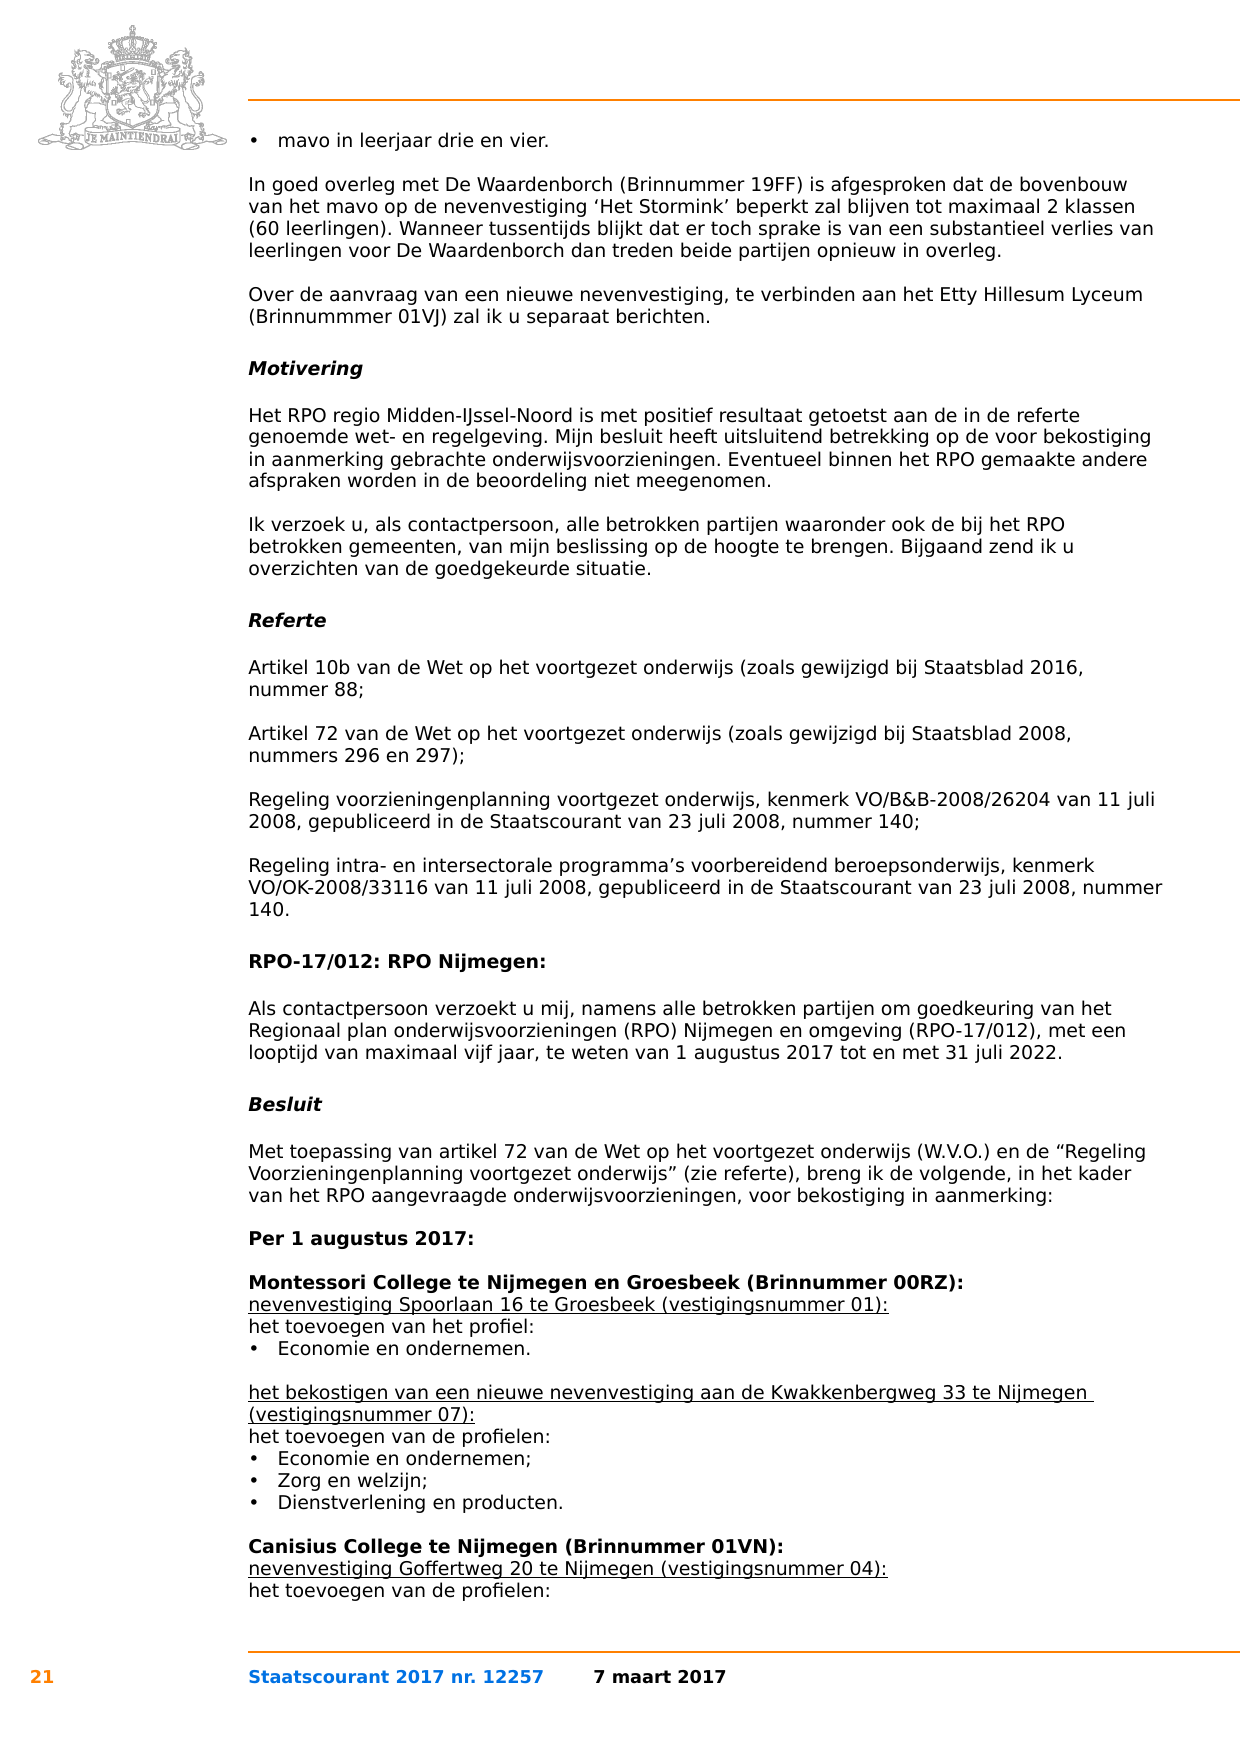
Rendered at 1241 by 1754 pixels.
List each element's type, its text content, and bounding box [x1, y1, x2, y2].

text het toevoegen van de profielen: [248, 1580, 1163, 1602]
subtitle RPO-17/012: RPO Nijmegen: [248, 951, 1163, 973]
subtitle Referte [248, 610, 1163, 632]
text • Economie en ondernemen; [248, 1448, 1163, 1470]
subtitle Besluit [248, 1093, 1163, 1116]
subtitle Motivering [248, 357, 1163, 379]
text nevenvestiging Goffertweg 20 te Nijmegen (vestigingsnummer 04): [248, 1558, 1163, 1580]
text nevenvestiging Spoorlaan 16 te Groesbeek (vestigingsnummer 01): [248, 1294, 1163, 1316]
text Artikel 72 van de Wet op het voortgezet onderwijs (zoals gewijzigd bij Staatsblad 2008, nummers 296 en 297); [248, 723, 1163, 767]
text Het RPO regio Midden-IJssel-Noord is met positief resultaat getoetst aan de in de referte genoemde wet- en regelgeving. Mijn besluit heeft uitsluitend betrekking op de voor bekostiging in aanmerking gebrachte onderwijsvoorzieningen. Eventueel binnen het RPO gemaakte andere afspraken worden in de beoordeling niet meegenomen. [248, 404, 1163, 492]
text Ik verzoek u, als contactpersoon, alle betrokken partijen waaronder ook de bij het RPO betrokken gemeenten, van mijn beslissing op de hoogte te brengen. Bijgaand zend ik u overzichten van de goedgekeurde situatie. [248, 514, 1163, 580]
text Canisius College te Nijmegen (Brinnummer 01VN): [248, 1536, 1163, 1558]
text • Economie en ondernemen. [248, 1338, 1163, 1360]
text Regeling intra- en intersectorale programma’s voorbereidend beroepsonderwijs, kenmerk VO/OK-2008/33116 van 11 juli 2008, gepubliceerd in de Staatscourant van 23 juli 2008, nummer 140. [248, 855, 1163, 921]
text Montessori College te Nijmegen en Groesbeek (Brinnummer 00RZ): [248, 1272, 1163, 1294]
text • Zorg en welzijn; [248, 1470, 1163, 1492]
text Met toepassing van artikel 72 van de Wet op het voortgezet onderwijs (W.V.O.) en de “Regeling Voorzieningenplanning voortgezet onderwijs” (zie referte), breng ik de volgende, in het kader van het RPO aangevraagde onderwijsvoorzieningen, voor bekostiging in aanmerking: [248, 1141, 1163, 1206]
text In goed overleg met De Waardenborch (Brinnummer 19FF) is afgesproken dat de bovenbouw van het mavo op de nevenvestiging ‘Het Stormink’ beperkt zal blijven tot maximaal 2 klassen (60 leerlingen). Wanneer tussentijds blijkt dat er toch sprake is van een substantieel verlies van leerlingen voor De Waardenborch dan treden beide partijen opnieuw in overleg. [248, 174, 1163, 262]
text • Dienstverlening en producten. [248, 1492, 1163, 1514]
text het toevoegen van het profiel: [248, 1316, 1163, 1338]
text Over de aanvraag van een nieuwe nevenvestiging, te verbinden aan het Etty Hillesum Lyceum (Brinnummmer 01VJ) zal ik u separaat berichten. [248, 283, 1163, 327]
text • mavo in leerjaar drie en vier. [248, 130, 1163, 152]
text Artikel 10b van de Wet op het voortgezet onderwijs (zoals gewijzigd bij Staatsblad 2016, nummer 88; [248, 657, 1163, 701]
text Als contactpersoon verzoekt u mij, namens alle betrokken partijen om goedkeuring van het Regionaal plan onderwijsvoorzieningen (RPO) Nijmegen en omgeving (RPO-17/012), met een looptijd van maximaal vijf jaar, te weten van 1 augustus 2017 tot en met 31 juli 2022. [248, 998, 1163, 1063]
picture [38, 25, 227, 150]
text Regeling voorzieningenplanning voortgezet onderwijs, kenmerk VO/B&B-2008/26204 van 11 juli 2008, gepubliceerd in de Staatscourant van 23 juli 2008, nummer 140; [248, 789, 1163, 833]
text het toevoegen van de profielen: [248, 1426, 1163, 1448]
text het bekostigen van een nieuwe nevenvestiging aan de Kwakkenbergweg 33 te Nijmegen (vestigingsnummer 07): [248, 1382, 1163, 1426]
text Per 1 augustus 2017: [248, 1228, 1163, 1250]
